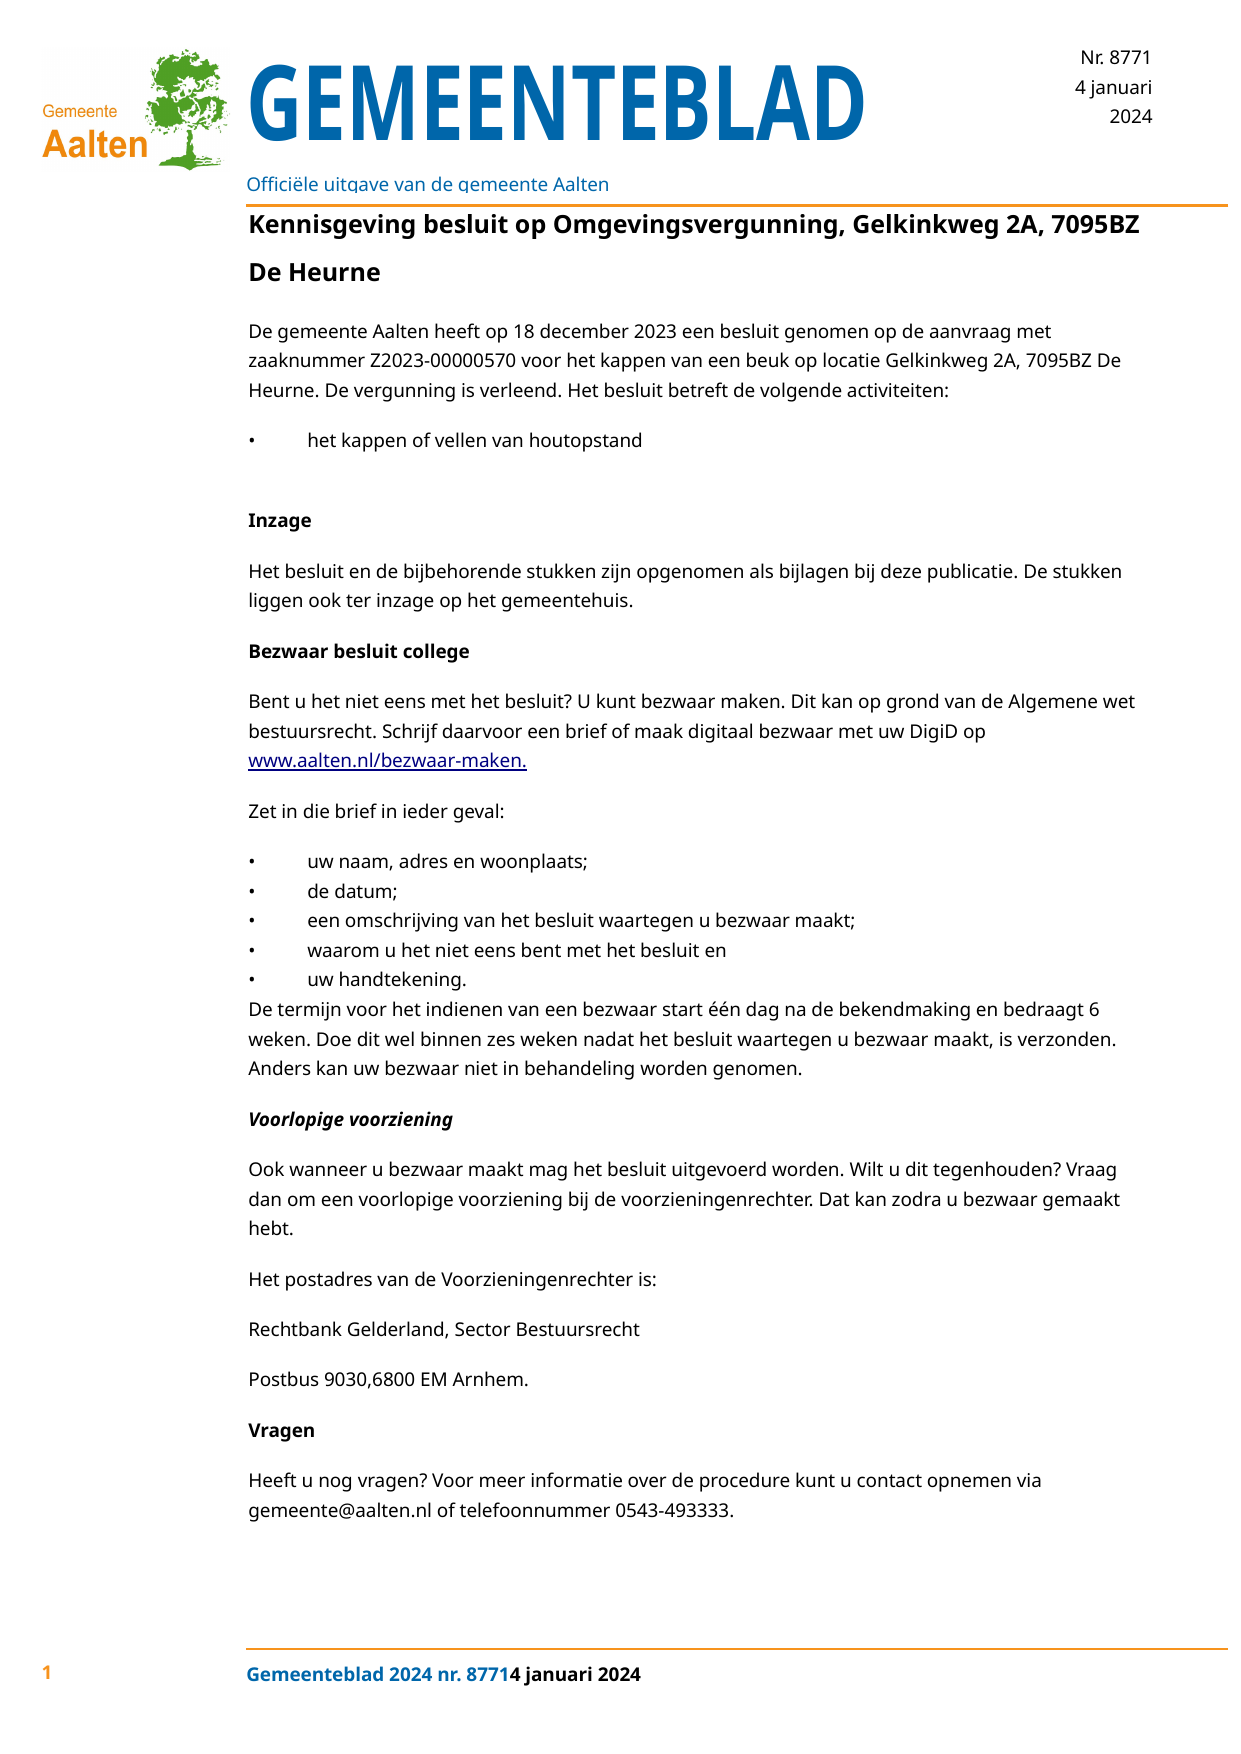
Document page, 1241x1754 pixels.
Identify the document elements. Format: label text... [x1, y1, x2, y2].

list de datum; [248, 878, 1152, 904]
text De termijn voor het indienen van een bezwaar start één dag na de bekendmaking en bedraagt 6 weken. Doe dit wel binnen zes weken nadat het besluit waartegen u bezwaar maakt, is verzonden. Anders kan uw bezwaar niet in behandeling worden genomen. [248, 996, 1152, 1081]
text Kennisgeving besluit op Omgevingsvergunning, Gelkinkweg 2A, 7095BZ De Heurne [248, 207, 1152, 288]
list uw handtekening. [248, 967, 1152, 992]
list uw naam, adres en woonplaats; [248, 848, 1152, 874]
text Zet in die brief in ieder geval: [248, 798, 1152, 824]
text Rechtbank Gelderland, Sector Bestuursrecht [248, 1316, 1152, 1342]
text Heeft u nog vragen? Voor meer informatie over de procedure kunt u contact opnemen via gemeente@aalten.nl of telefoonnummer 0543-493333. [248, 1467, 1152, 1523]
text Bent u het niet eens met het besluit? U kunt bezwaar maken. Dit kan op grond van de Algemene wet bestuursrecht. Schrijf daarvoor een brief of maak digitaal bezwaar met uw DigiD op www.aalten.nl/bezwaar-maken. [248, 688, 1152, 773]
list een omschrijving van het besluit waartegen u bezwaar maakt; [248, 907, 1152, 933]
list het kappen of vellen van houtopstand [248, 427, 1152, 453]
text Bezwaar besluit college [248, 638, 1152, 664]
picture [41, 47, 231, 172]
text De gemeente Aalten heeft op 18 december 2023 een besluit genomen op de aanvraag met zaaknummer Z2023-00000570 voor het kappen van een beuk op locatie Gelkinkweg 2A, 7095BZ De Heurne. De vergunning is verleend. Het besluit betreft de volgende activiteiten: [248, 318, 1152, 403]
text Het postadres van de Voorzieningenrechter is: [248, 1266, 1152, 1292]
text Ook wanneer u bezwaar maakt mag het besluit uitgevoerd worden. Wilt u dit tegenhouden? Vraag dan om een voorlopige voorziening bij de voorzieningenrechter. Dat kan zodra u bezwaar gemaakt hebt. [248, 1156, 1152, 1241]
text Voorlopige voorziening [248, 1106, 1152, 1132]
text Postbus 9030,6800 EM Arnhem. [248, 1367, 1152, 1392]
text Inzage [248, 507, 1152, 533]
text Vragen [248, 1417, 1152, 1443]
list waarom u het niet eens bent met het besluit en [248, 937, 1152, 963]
text Het besluit en de bijbehorende stukken zijn opgenomen als bijlagen bij deze publicatie. De stukken liggen ook ter inzage op het gemeentehuis. [248, 558, 1152, 613]
